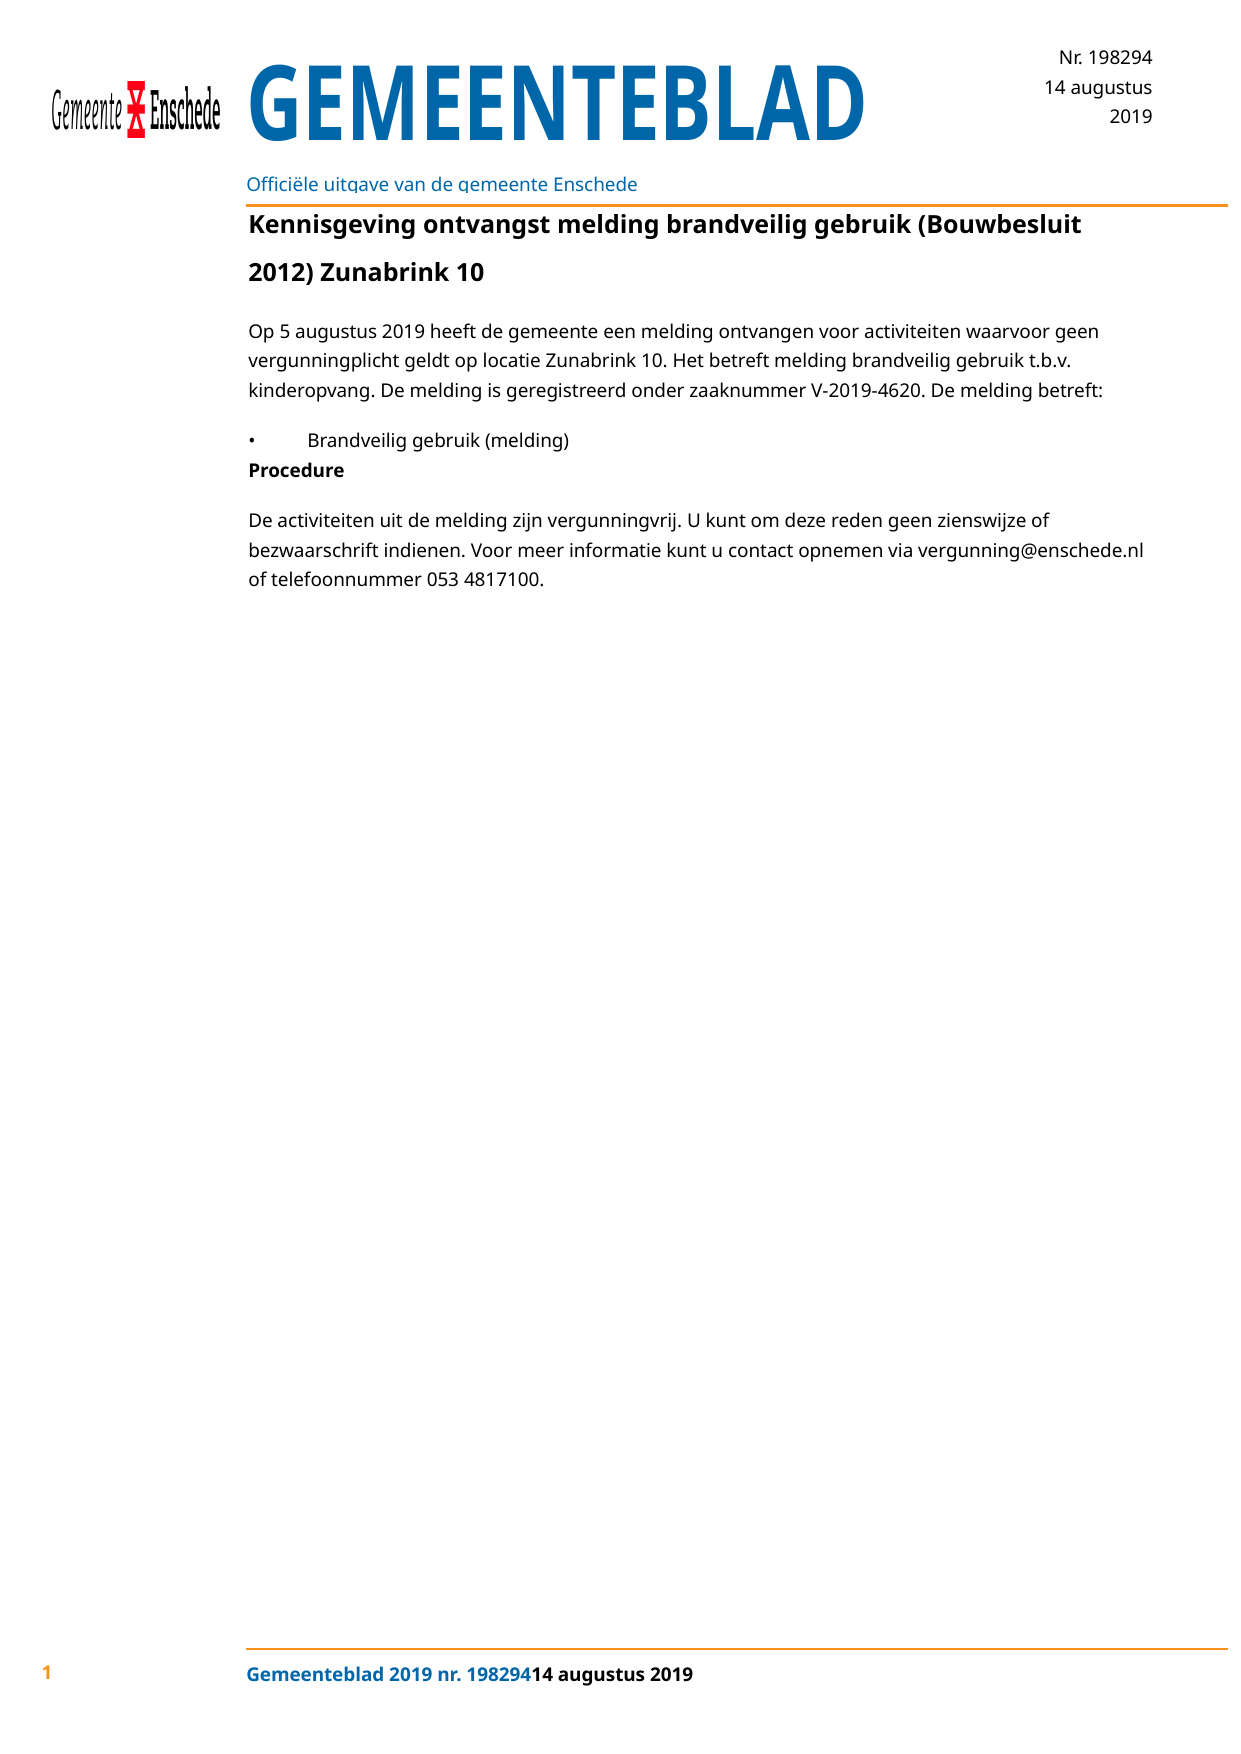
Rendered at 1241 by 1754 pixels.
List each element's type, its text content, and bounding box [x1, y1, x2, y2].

list Brandveilig gebruik (melding) [248, 427, 1152, 453]
text De activiteiten uit de melding zijn vergunningvrij. U kunt om deze reden geen zienswijze of bezwaarschrift indienen. Voor meer informatie kunt u contact opnemen via vergunning@enschede.nl of telefoonnummer 053 4817100. [248, 507, 1152, 592]
picture [41, 47, 231, 172]
text Op 5 augustus 2019 heeft de gemeente een melding ontvangen voor activiteiten waarvoor geen vergunningplicht geldt op locatie Zunabrink 10. Het betreft melding brandveilig gebruik t.b.v. kinderopvang. De melding is geregistreerd onder zaaknummer V-2019-4620. De melding betreft: [248, 318, 1152, 403]
text Kennisgeving ontvangst melding brandveilig gebruik (Bouwbesluit 2012) Zunabrink 10 [248, 207, 1152, 288]
text Procedure [248, 457, 1152, 483]
